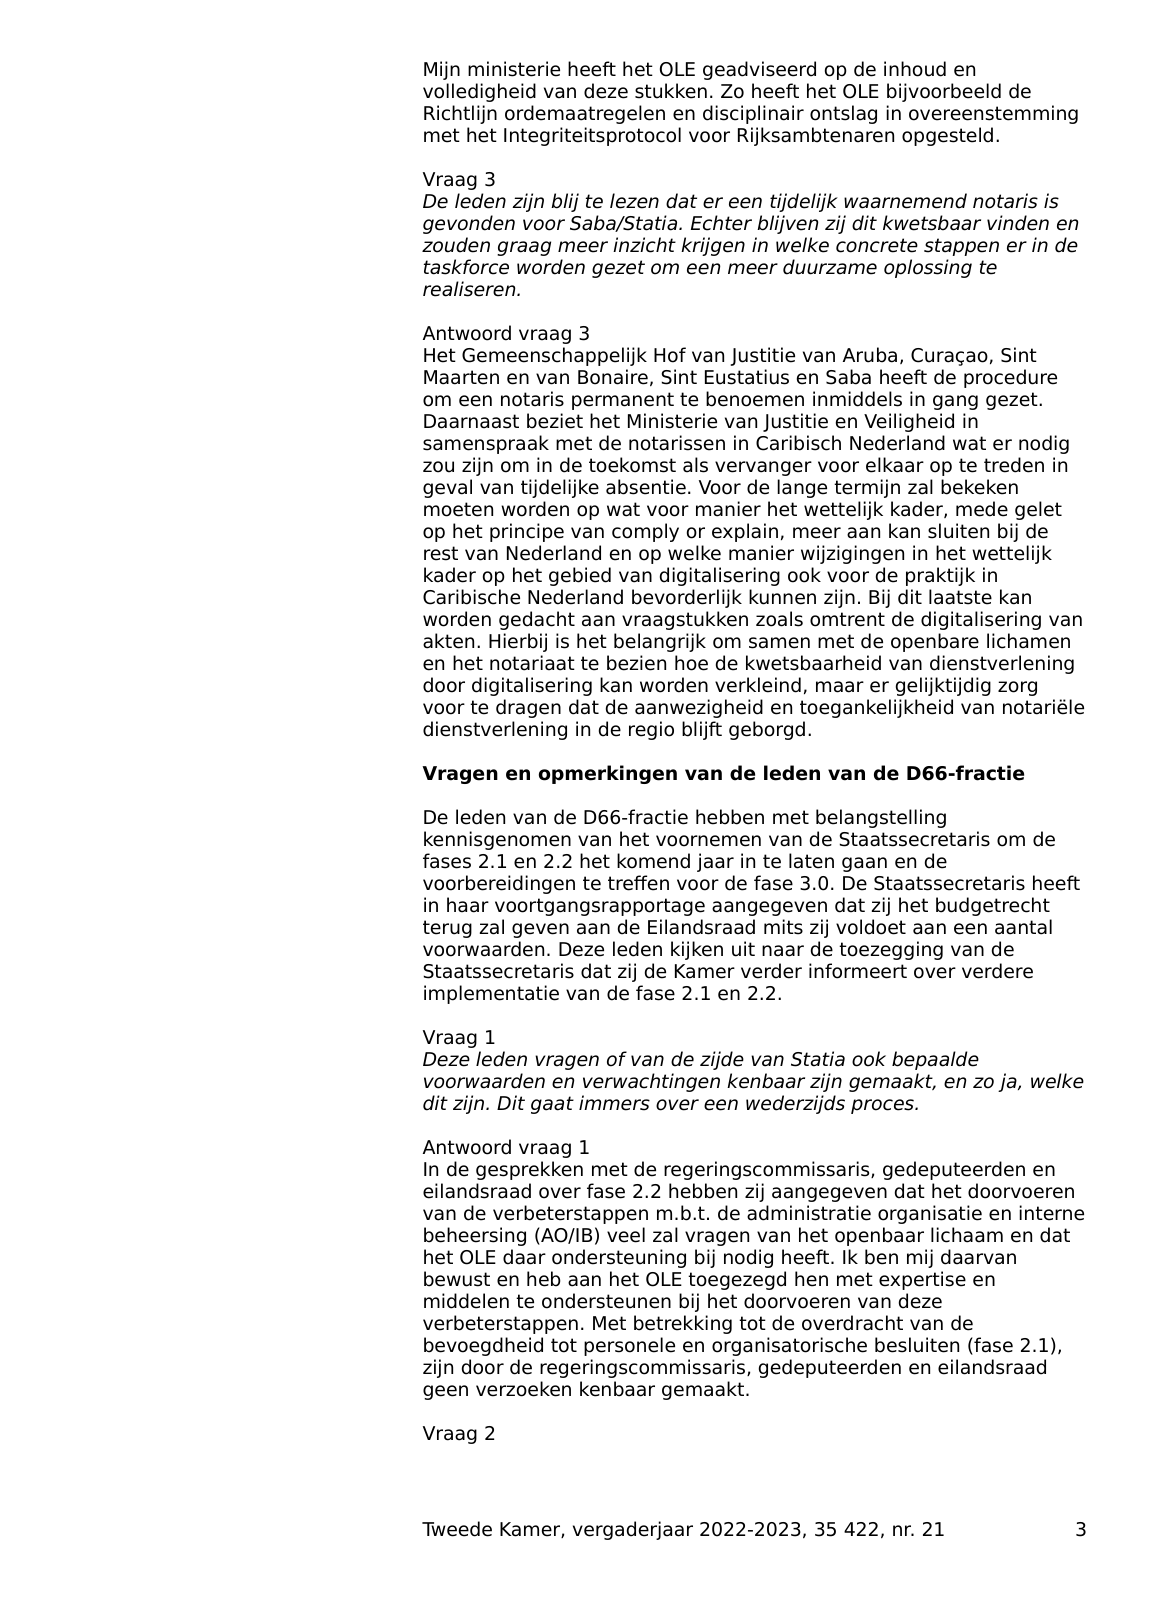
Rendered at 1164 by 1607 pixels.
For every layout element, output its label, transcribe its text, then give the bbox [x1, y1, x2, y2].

text Vraag 3 [422, 169, 1087, 191]
text Mijn ministerie heeft het OLE geadviseerd op de inhoud en volledigheid van deze stukken. Zo heeft het OLE bijvoorbeeld de Richtlijn ordemaatregelen en disciplinair ontslag in overeenstemming met het Integriteitsprotocol voor Rijksambtenaren opgesteld. [422, 59, 1087, 147]
text Deze leden vragen of van de zijde van Statia ook bepaalde voorwaarden en verwachtingen kenbaar zijn gemaakt, en zo ja, welke dit zijn. Dit gaat immers over een wederzijds proces. [422, 1049, 1087, 1115]
text Antwoord vraag 3 [422, 323, 1087, 345]
text Antwoord vraag 1 [422, 1137, 1087, 1159]
text Vraag 2 [422, 1423, 1087, 1445]
text De leden zijn blij te lezen dat er een tijdelijk waarnemend notaris is gevonden voor Saba/Statia. Echter blijven zij dit kwetsbaar vinden en zouden graag meer inzicht krijgen in welke concrete stappen er in de taskforce worden gezet om een meer duurzame oplossing te realiseren. [422, 191, 1087, 301]
text Vraag 1 [422, 1027, 1087, 1049]
text De leden van de D66-fractie hebben met belangstelling kennisgenomen van het voornemen van de Staatssecretaris om de fases 2.1 en 2.2 het komend jaar in te laten gaan en de voorbereidingen te treffen voor de fase 3.0. De Staatssecretaris heeft in haar voortgangsrapportage aangegeven dat zij het budgetrecht terug zal geven aan de Eilandsraad mits zij voldoet aan een aantal voorwaarden. Deze leden kijken uit naar de toezegging van de Staatssecretaris dat zij de Kamer verder informeert over verdere implementatie van de fase 2.1 en 2.2. [422, 807, 1087, 1005]
subtitle Vragen en opmerkingen van de leden van de D66-fractie [422, 763, 1087, 785]
text Het Gemeenschappelijk Hof van Justitie van Aruba, Curaçao, Sint Maarten en van Bonaire, Sint Eustatius en Saba heeft de procedure om een notaris permanent te benoemen inmiddels in gang gezet. Daarnaast beziet het Ministerie van Justitie en Veiligheid in samenspraak met de notarissen in Caribisch Nederland wat er nodig zou zijn om in de toekomst als vervanger voor elkaar op te treden in geval van tijdelijke absentie. Voor de lange termijn zal bekeken moeten worden op wat voor manier het wettelijk kader, mede gelet op het principe van comply or explain, meer aan kan sluiten bij de rest van Nederland en op welke manier wijzigingen in het wettelijk kader op het gebied van digitalisering ook voor de praktijk in Caribische Nederland bevorderlijk kunnen zijn. Bij dit laatste kan worden gedacht aan vraagstukken zoals omtrent de digitalisering van akten. Hierbij is het belangrijk om samen met de openbare lichamen en het notariaat te bezien hoe de kwetsbaarheid van dienstverlening door digitalisering kan worden verkleind, maar er gelijktijdig zorg voor te dragen dat de aanwezigheid en toegankelijkheid van notariële dienstverlening in de regio blijft geborgd. [422, 345, 1087, 741]
text In de gesprekken met de regeringscommissaris, gedeputeerden en eilandsraad over fase 2.2 hebben zij aangegeven dat het doorvoeren van de verbeterstappen m.b.t. de administratie organisatie en interne beheersing (AO/IB) veel zal vragen van het openbaar lichaam en dat het OLE daar ondersteuning bij nodig heeft. Ik ben mij daarvan bewust en heb aan het OLE toegezegd hen met expertise en middelen te ondersteunen bij het doorvoeren van deze verbeterstappen. Met betrekking tot de overdracht van de bevoegdheid tot personele en organisatorische besluiten (fase 2.1), zijn door de regeringscommissaris, gedeputeerden en eilandsraad geen verzoeken kenbaar gemaakt. [422, 1159, 1087, 1401]
